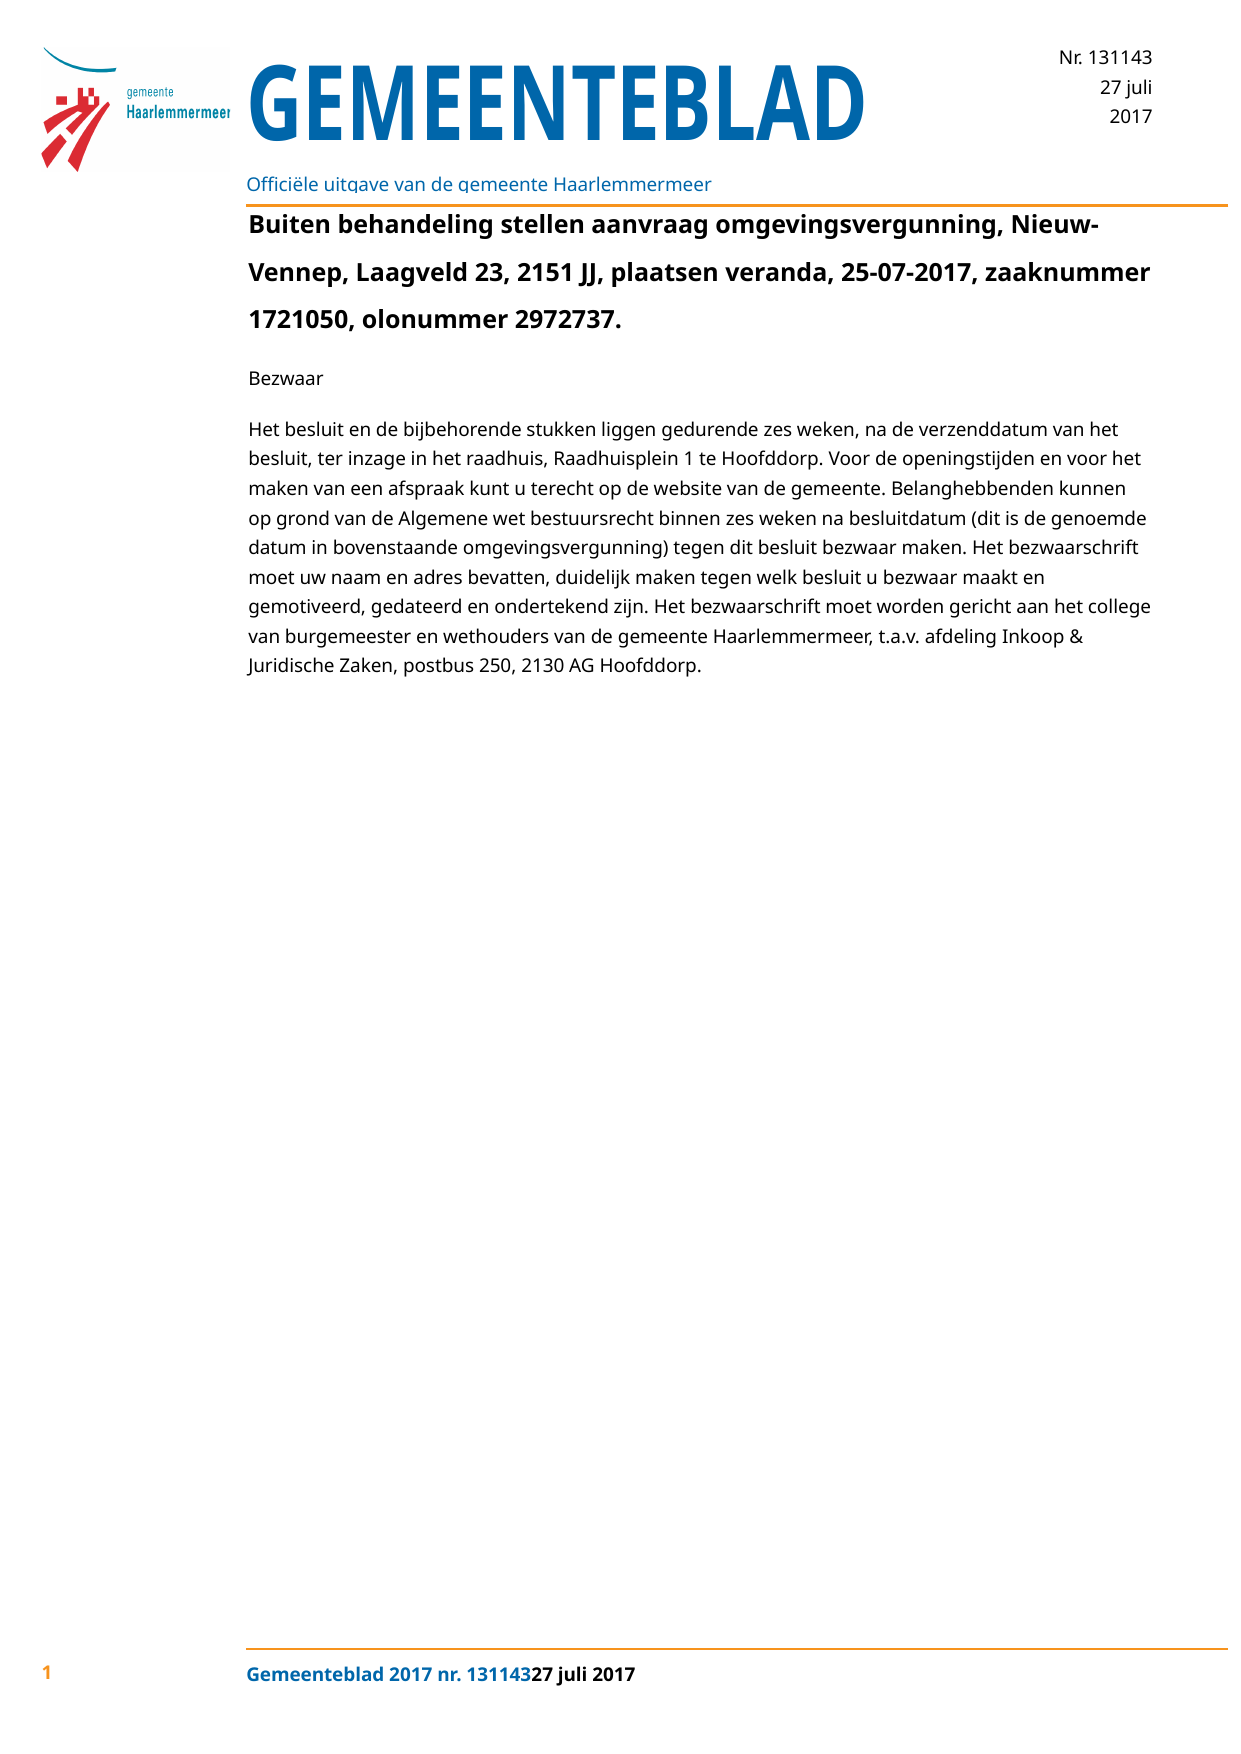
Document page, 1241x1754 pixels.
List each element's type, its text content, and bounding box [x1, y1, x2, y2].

text Bezwaar [248, 366, 1152, 391]
text Het besluit en de bijbehorende stukken liggen gedurende zes weken, na de verzenddatum van het besluit, ter inzage in het raadhuis, Raadhuisplein 1 te Hoofddorp. Voor de openingstijden en voor het maken van een afspraak kunt u terecht op de website van de gemeente. Belanghebbenden kunnen op grond van de Algemene wet bestuursrecht binnen zes weken na besluitdatum (dit is de genoemde datum in bovenstaande omgevingsvergunning) tegen dit besluit bezwaar maken. Het bezwaarschrift moet uw naam en adres bevatten, duidelijk maken tegen welk besluit u bezwaar maakt en gemotiveerd, gedateerd en ondertekend zijn. Het bezwaarschrift moet worden gericht aan het college van burgemeester en wethouders van de gemeente Haarlemmermeer, t.a.v. afdeling Inkoop & Juridische Zaken, postbus 250, 2130 AG Hoofddorp. [248, 416, 1152, 678]
picture [41, 47, 231, 172]
text Buiten behandeling stellen aanvraag omgevingsvergunning, Nieuw-Vennep, Laagveld 23, 2151 JJ, plaatsen veranda, 25-07-2017, zaaknummer 1721050, olonummer 2972737. [248, 207, 1152, 336]
